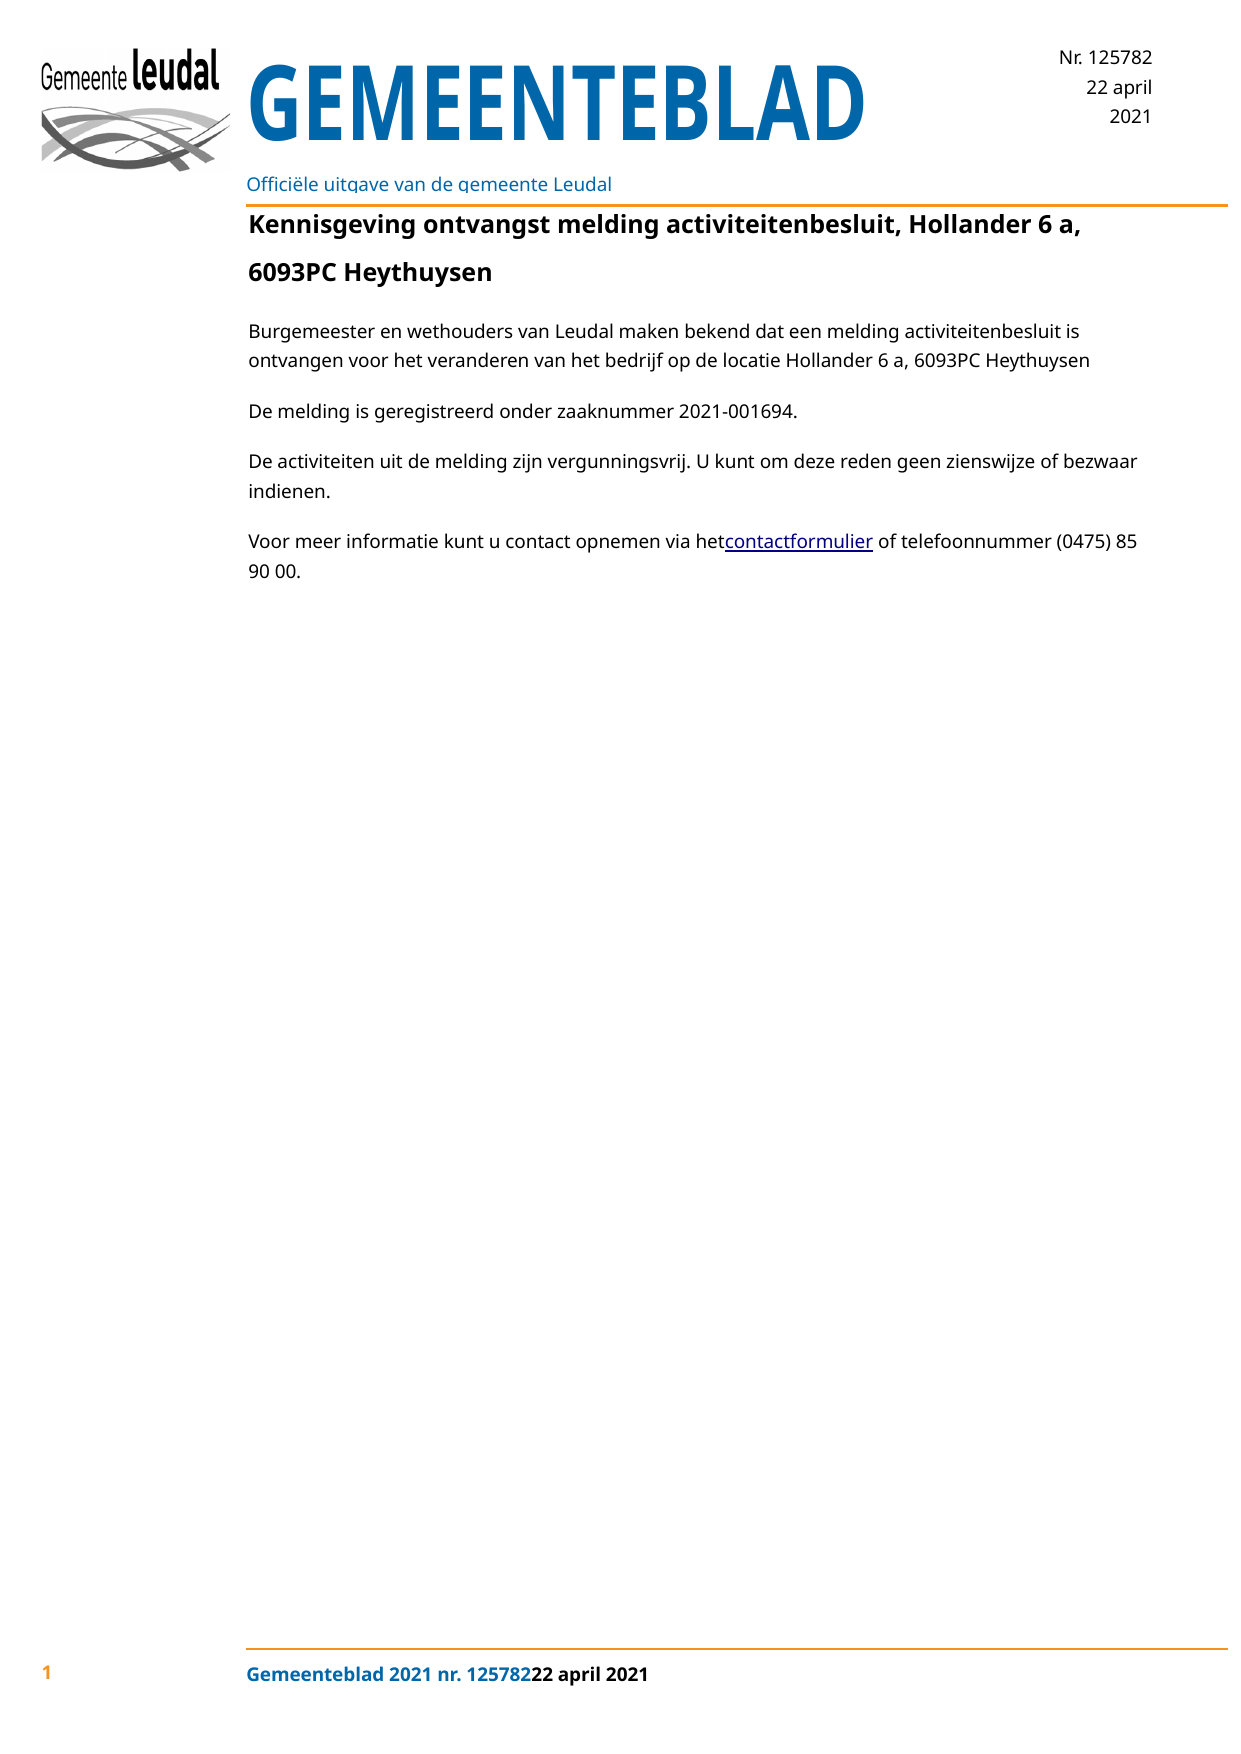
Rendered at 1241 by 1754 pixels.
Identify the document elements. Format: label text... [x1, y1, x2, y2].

picture [41, 47, 231, 172]
text Kennisgeving ontvangst melding activiteitenbesluit, Hollander 6 a, 6093PC Heythuysen [248, 207, 1152, 288]
text De activiteiten uit de melding zijn vergunningsvrij. U kunt om deze reden geen zienswijze of bezwaar indienen. [248, 448, 1152, 504]
text Voor meer informatie kunt u contact opnemen via hetcontactformulier of telefoonnummer (0475) 85 90 00. [248, 528, 1152, 584]
text Burgemeester en wethouders van Leudal maken bekend dat een melding activiteitenbesluit is ontvangen voor het veranderen van het bedrijf op de locatie Hollander 6 a, 6093PC Heythuysen [248, 318, 1152, 373]
text De melding is geregistreerd onder zaaknummer 2021-001694. [248, 398, 1152, 424]
